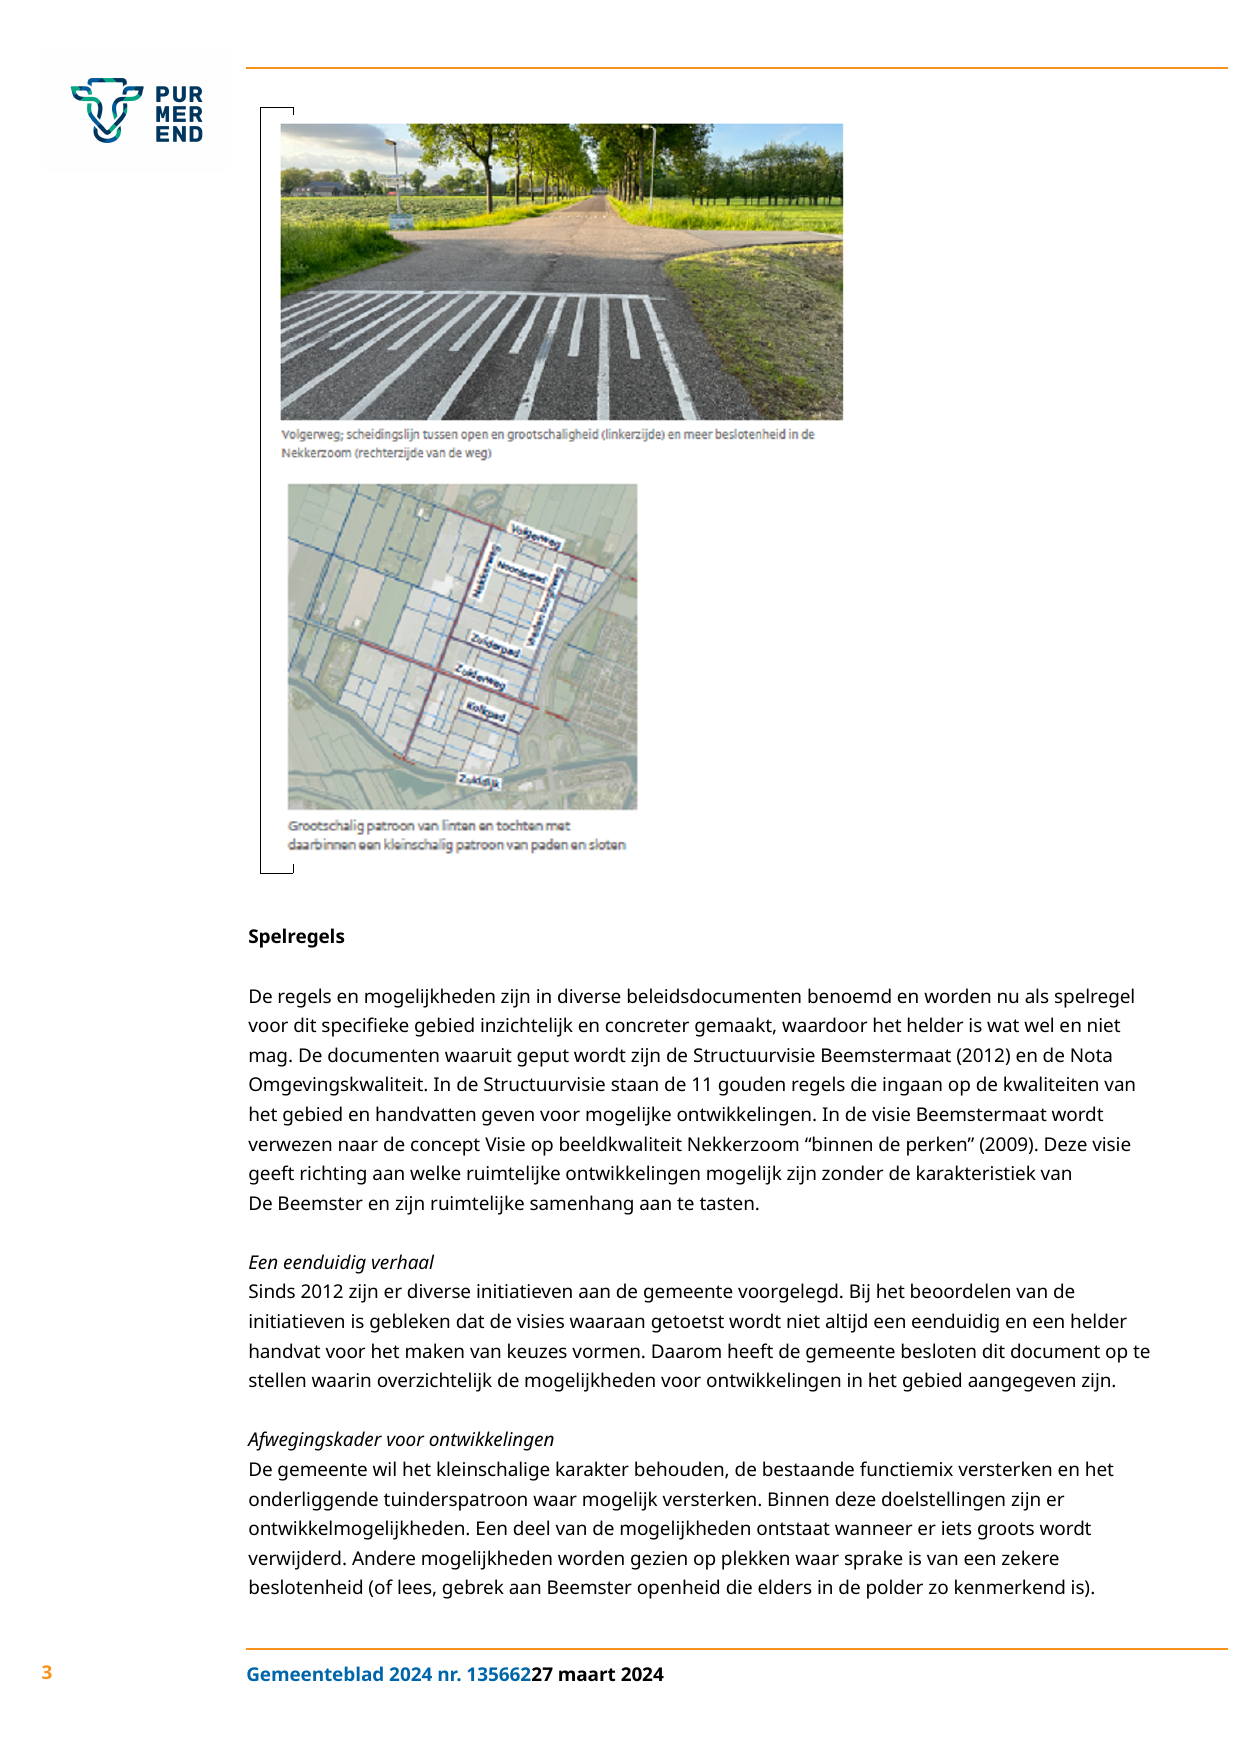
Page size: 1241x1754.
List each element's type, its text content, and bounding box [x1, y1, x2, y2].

text De Beemster en zijn ruimtelijke samenhang aan te tasten. [248, 1190, 1152, 1216]
picture [268, 115, 860, 864]
text Sinds 2012 zijn er diverse initiatieven aan de gemeente voorgelegd. Bij het beoordelen van de initiatieven is gebleken dat de visies waaraan getoetst wordt niet altijd een eenduidig en een helder handvat voor het maken van keuzes vormen. Daarom heeft de gemeente besloten dit document op te stellen waarin overzichtelijk de mogelijkheden voor ontwikkelingen in het gebied aangegeven zijn. [248, 1279, 1152, 1393]
text Afwegingskader voor ontwikkelingen [248, 1427, 1152, 1452]
text De gemeente wil het kleinschalige karakter behouden, de bestaande functiemix versterken en het onderliggende tuinderspatroon waar mogelijk versterken. Binnen deze doelstellingen zijn er ontwikkelmogelijkheden. Een deel van de mogelijkheden ontstaat wanneer er iets groots wordt verwijderd. Andere mogelijkheden worden gezien op plekken waar sprake is van een zekere beslotenheid (of lees, gebrek aan Beemster openheid die elders in de polder zo kenmerkend is). [248, 1456, 1152, 1600]
text Spelregels [248, 924, 1152, 949]
text Een eenduidig verhaal [248, 1249, 1152, 1275]
picture [41, 47, 231, 172]
text De regels en mogelijkheden zijn in diverse beleidsdocumenten benoemd en worden nu als spelregel voor dit specifieke gebied inzichtelijk en concreter gemaakt, waardoor het helder is wat wel en niet mag. De documenten waaruit geput wordt zijn de Structuurvisie Beemstermaat (2012) en de Nota Omgevingskwaliteit. In de Structuurvisie staan de 11 gouden regels die ingaan op de kwaliteiten van het gebied en handvatten geven voor mogelijke ontwikkelingen. In de visie Beemstermaat wordt verwezen naar de concept Visie op beeldkwaliteit Nekkerzoom “binnen de perken” (2009). Deze visie geeft richting aan welke ruimtelijke ontwikkelingen mogelijk zijn zonder de karakteristiek van [248, 983, 1152, 1186]
